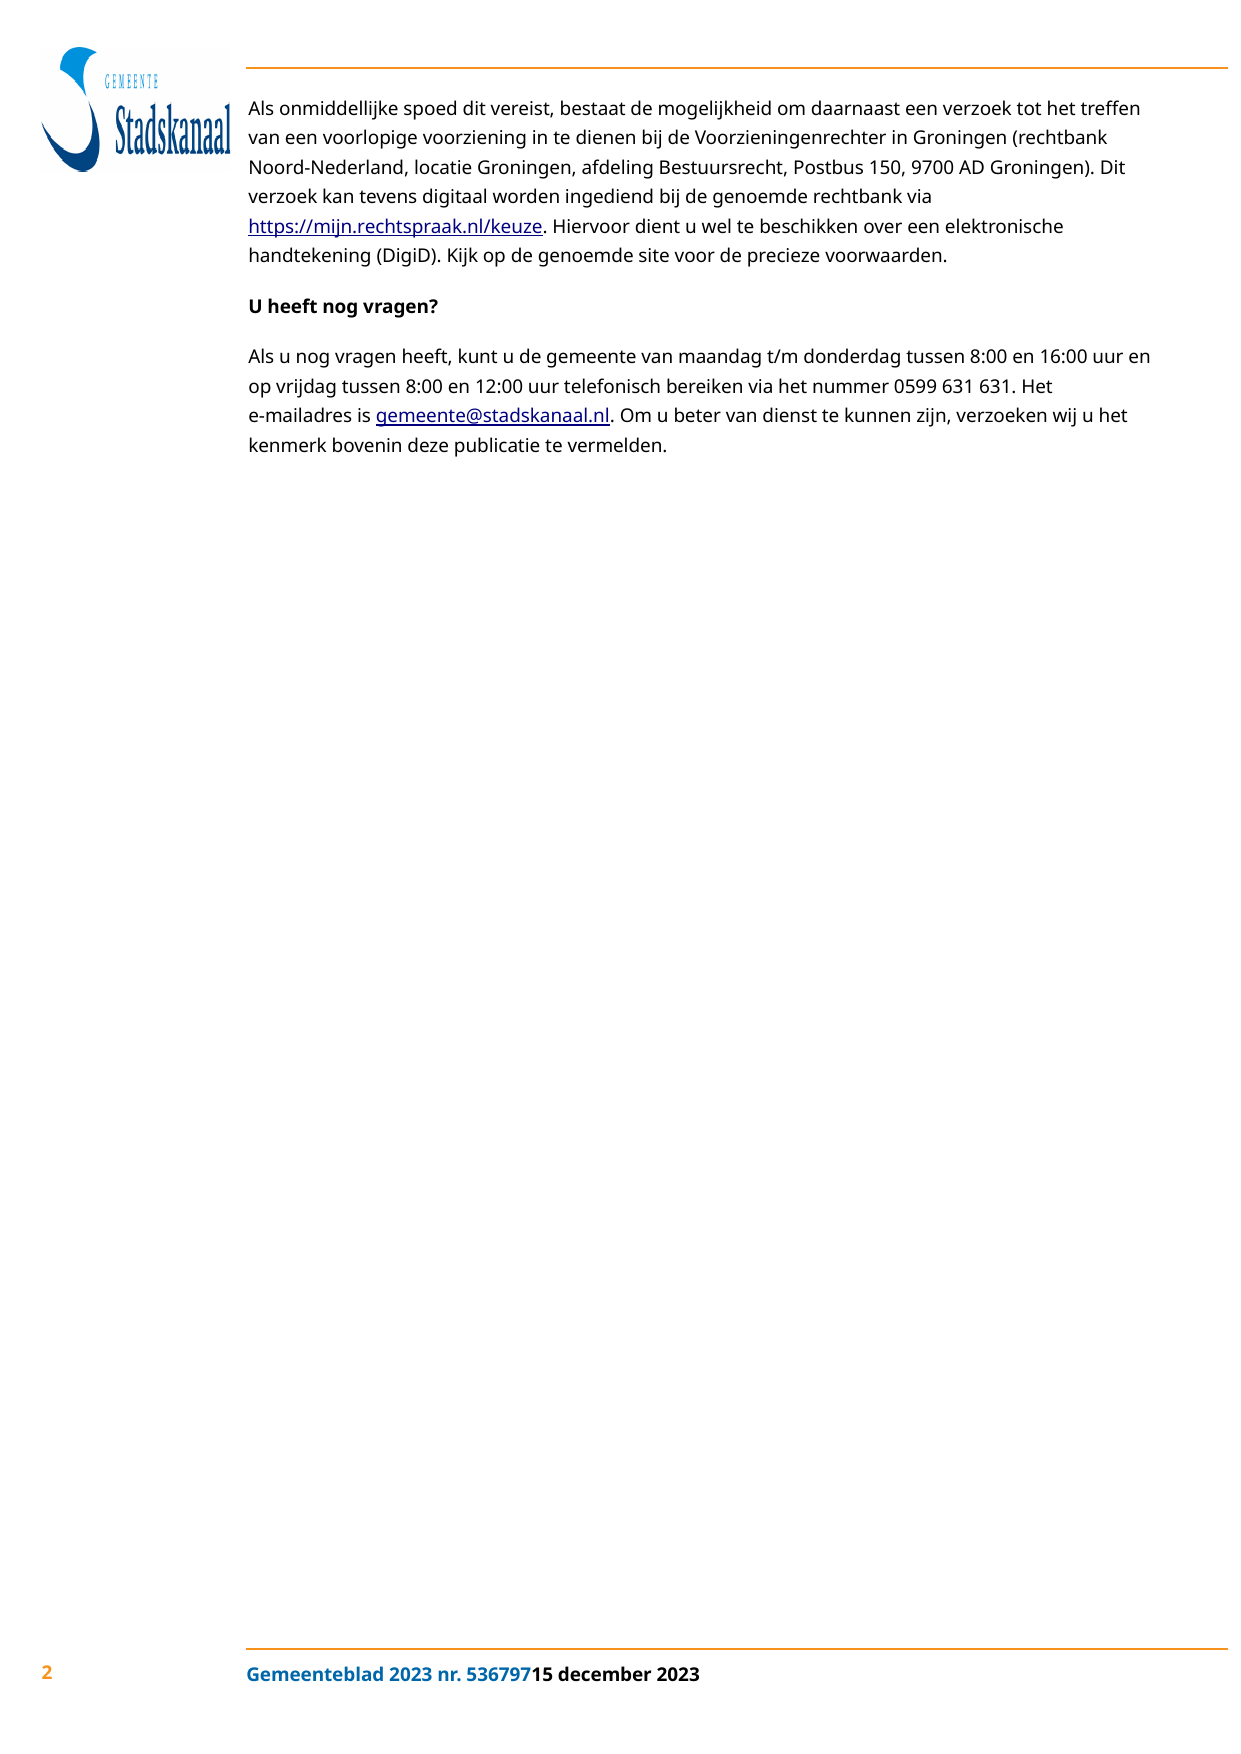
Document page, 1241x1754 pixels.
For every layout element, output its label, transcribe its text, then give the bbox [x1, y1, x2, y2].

text U heeft nog vragen? [248, 293, 1152, 319]
picture [41, 47, 231, 172]
text Als onmiddellijke spoed dit vereist, bestaat de mogelijkheid om daarnaast een verzoek tot het treffen van een voorlopige voorziening in te dienen bij de Voorzieningenrechter in Groningen (rechtbank Noord-Nederland, locatie Groningen, afdeling Bestuursrecht, Postbus 150, 9700 AD Groningen). Dit verzoek kan tevens digitaal worden ingediend bij de genoemde rechtbank via https://mijn.rechtspraak.nl/keuze. Hiervoor dient u wel te beschikken over een elektronische handtekening (DigiD). Kijk op de genoemde site voor de precieze voorwaarden. [248, 95, 1152, 268]
text Als u nog vragen heeft, kunt u de gemeente van maandag t/m donderdag tussen 8:00 en 16:00 uur en op vrijdag tussen 8:00 en 12:00 uur telefonisch bereiken via het nummer 0599 631 631. Het e‑mailadres is gemeente@stadskanaal.nl. Om u beter van dienst te kunnen zijn, verzoeken wij u het kenmerk bovenin deze publicatie te vermelden. [248, 343, 1152, 458]
